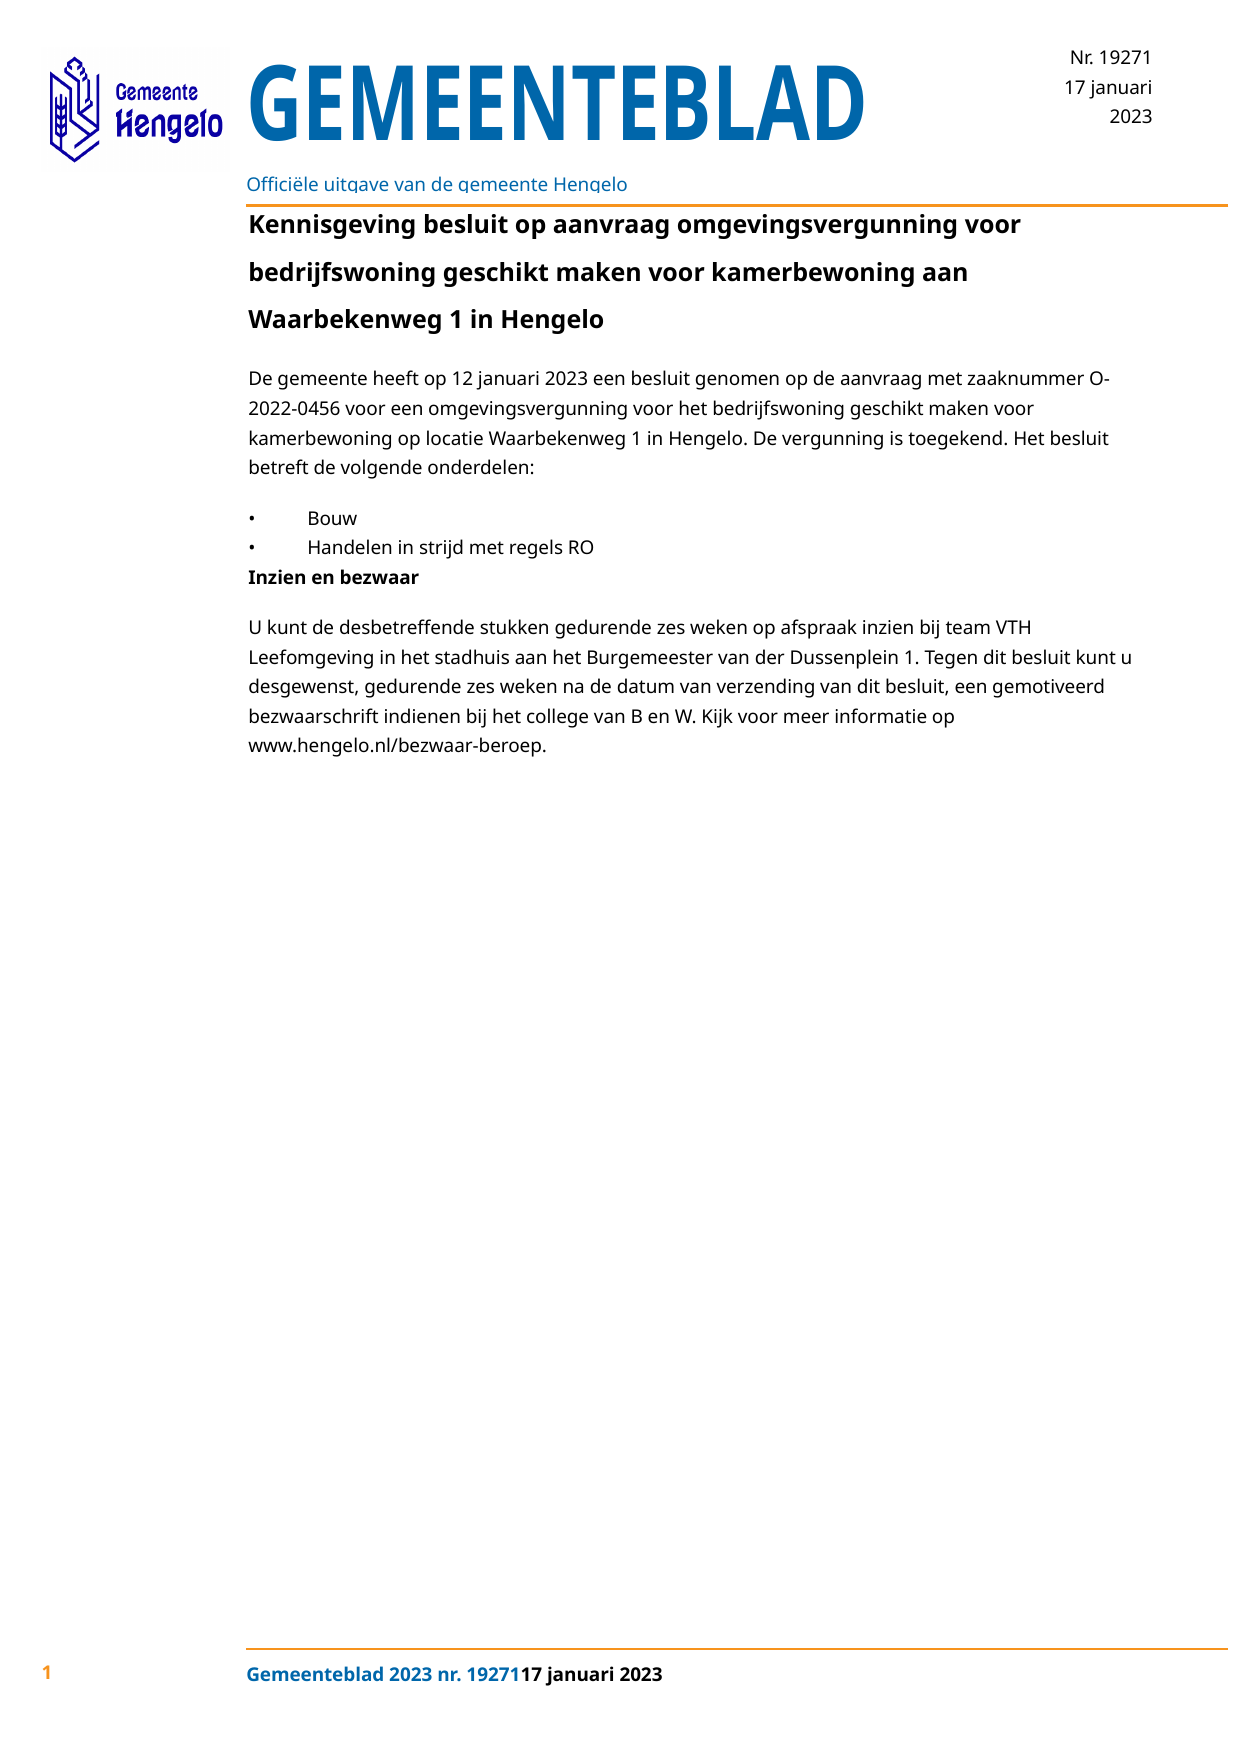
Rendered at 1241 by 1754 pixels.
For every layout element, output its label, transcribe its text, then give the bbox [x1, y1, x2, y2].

text De gemeente heeft op 12 januari 2023 een besluit genomen op de aanvraag met zaaknummer O-2022-0456 voor een omgevingsvergunning voor het bedrijfswoning geschikt maken voor kamerbewoning op locatie Waarbekenweg 1 in Hengelo. De vergunning is toegekend. Het besluit betreft de volgende onderdelen: [248, 366, 1152, 480]
text Inzien en bezwaar [248, 564, 1152, 589]
text U kunt de desbetreffende stukken gedurende zes weken op afspraak inzien bij team VTH Leefomgeving in het stadhuis aan het Burgemeester van der Dussenplein 1. Tegen dit besluit kunt u desgewenst, gedurende zes weken na de datum van verzending van dit besluit, een gemotiveerd bezwaarschrift indienen bij het college van B en W. Kijk voor meer informatie op www.hengelo.nl/bezwaar-beroep. [248, 614, 1152, 758]
picture [41, 47, 231, 172]
list Bouw [248, 505, 1152, 530]
text Kennisgeving besluit op aanvraag omgevingsvergunning voor bedrijfswoning geschikt maken voor kamerbewoning aan Waarbekenweg 1 in Hengelo [248, 207, 1152, 336]
list Handelen in strijd met regels RO [248, 534, 1152, 560]
